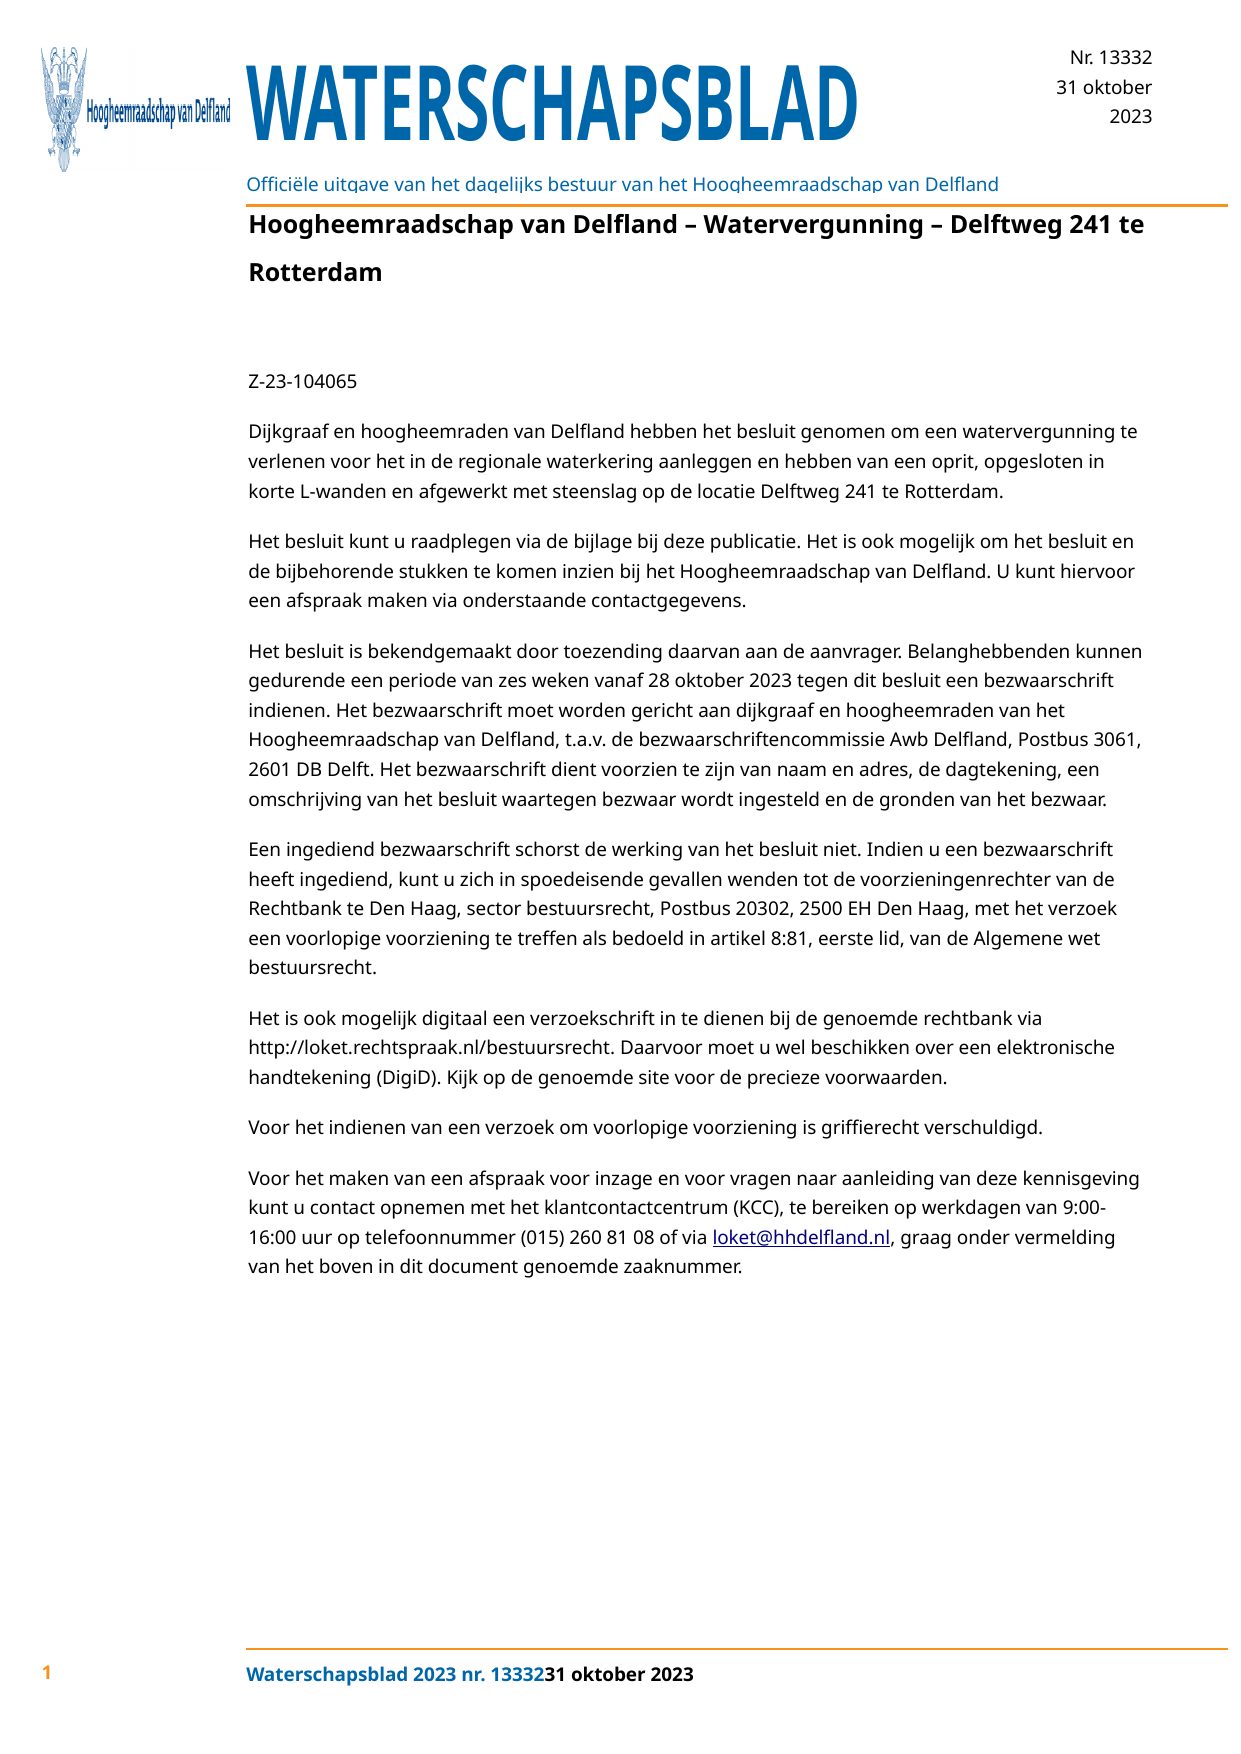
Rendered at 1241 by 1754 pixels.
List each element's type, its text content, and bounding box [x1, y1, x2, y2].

picture [41, 47, 231, 172]
text Dijkgraaf en hoogheemraden van Delfland hebben het besluit genomen om een watervergunning te verlenen voor het in de regionale waterkering aanleggen en hebben van een oprit, opgesloten in korte L-wanden en afgewerkt met steenslag op de locatie Delftweg 241 te Rotterdam. [248, 419, 1152, 504]
text Een ingediend bezwaarschrift schorst de werking van het besluit niet. Indien u een bezwaarschrift heeft ingediend, kunt u zich in spoedeisende gevallen wenden tot de voorzieningenrechter van de Rechtbank te Den Haag, sector bestuursrecht, Postbus 20302, 2500 EH Den Haag, met het verzoek een voorlopige voorziening te treffen als bedoeld in artikel 8:81, eerste lid, van de Algemene wet bestuursrecht. [248, 836, 1152, 980]
text Het is ook mogelijk digitaal een verzoekschrift in te dienen bij de genoemde rechtbank via http://loket.rechtspraak.nl/bestuursrecht. Daarvoor moet u wel beschikken over een elektronische handtekening (DigiD). Kijk op de genoemde site voor de precieze voorwaarden. [248, 1005, 1152, 1090]
text Het besluit kunt u raadplegen via de bijlage bij deze publicatie. Het is ook mogelijk om het besluit en de bijbehorende stukken te komen inzien bij het Hoogheemraadschap van Delfland. U kunt hiervoor een afspraak maken via onderstaande contactgegevens. [248, 528, 1152, 613]
text Het besluit is bekendgemaakt door toezending daarvan aan de aanvrager. Belanghebbenden kunnen gedurende een periode van zes weken vanaf 28 oktober 2023 tegen dit besluit een bezwaarschrift indienen. Het bezwaarschrift moet worden gericht aan dijkgraaf en hoogheemraden van het Hoogheemraadschap van Delfland, t.a.v. de bezwaarschriftencommissie Awb Delfland, Postbus 3061, 2601 DB Delft. Het bezwaarschrift dient voorzien te zijn van naam en adres, de dagtekening, een omschrijving van het besluit waartegen bezwaar wordt ingesteld en de gronden van het bezwaar. [248, 638, 1152, 812]
text Voor het maken van een afspraak voor inzage en voor vragen naar aanleiding van deze kennisgeving kunt u contact opnemen met het klantcontactcentrum (KCC), te bereiken op werkdagen van 9:00-16:00 uur op telefoonnummer (015) 260 81 08 of via loket@hhdelfland.nl, graag onder vermelding van het boven in dit document genoemde zaaknummer. [248, 1165, 1152, 1279]
text Hoogheemraadschap van Delfland – Watervergunning – Delftweg 241 te Rotterdam [248, 207, 1152, 288]
text Voor het indienen van een verzoek om voorlopige voorziening is griffierecht verschuldigd. [248, 1114, 1152, 1140]
text Z-23-104065 [248, 368, 1152, 394]
